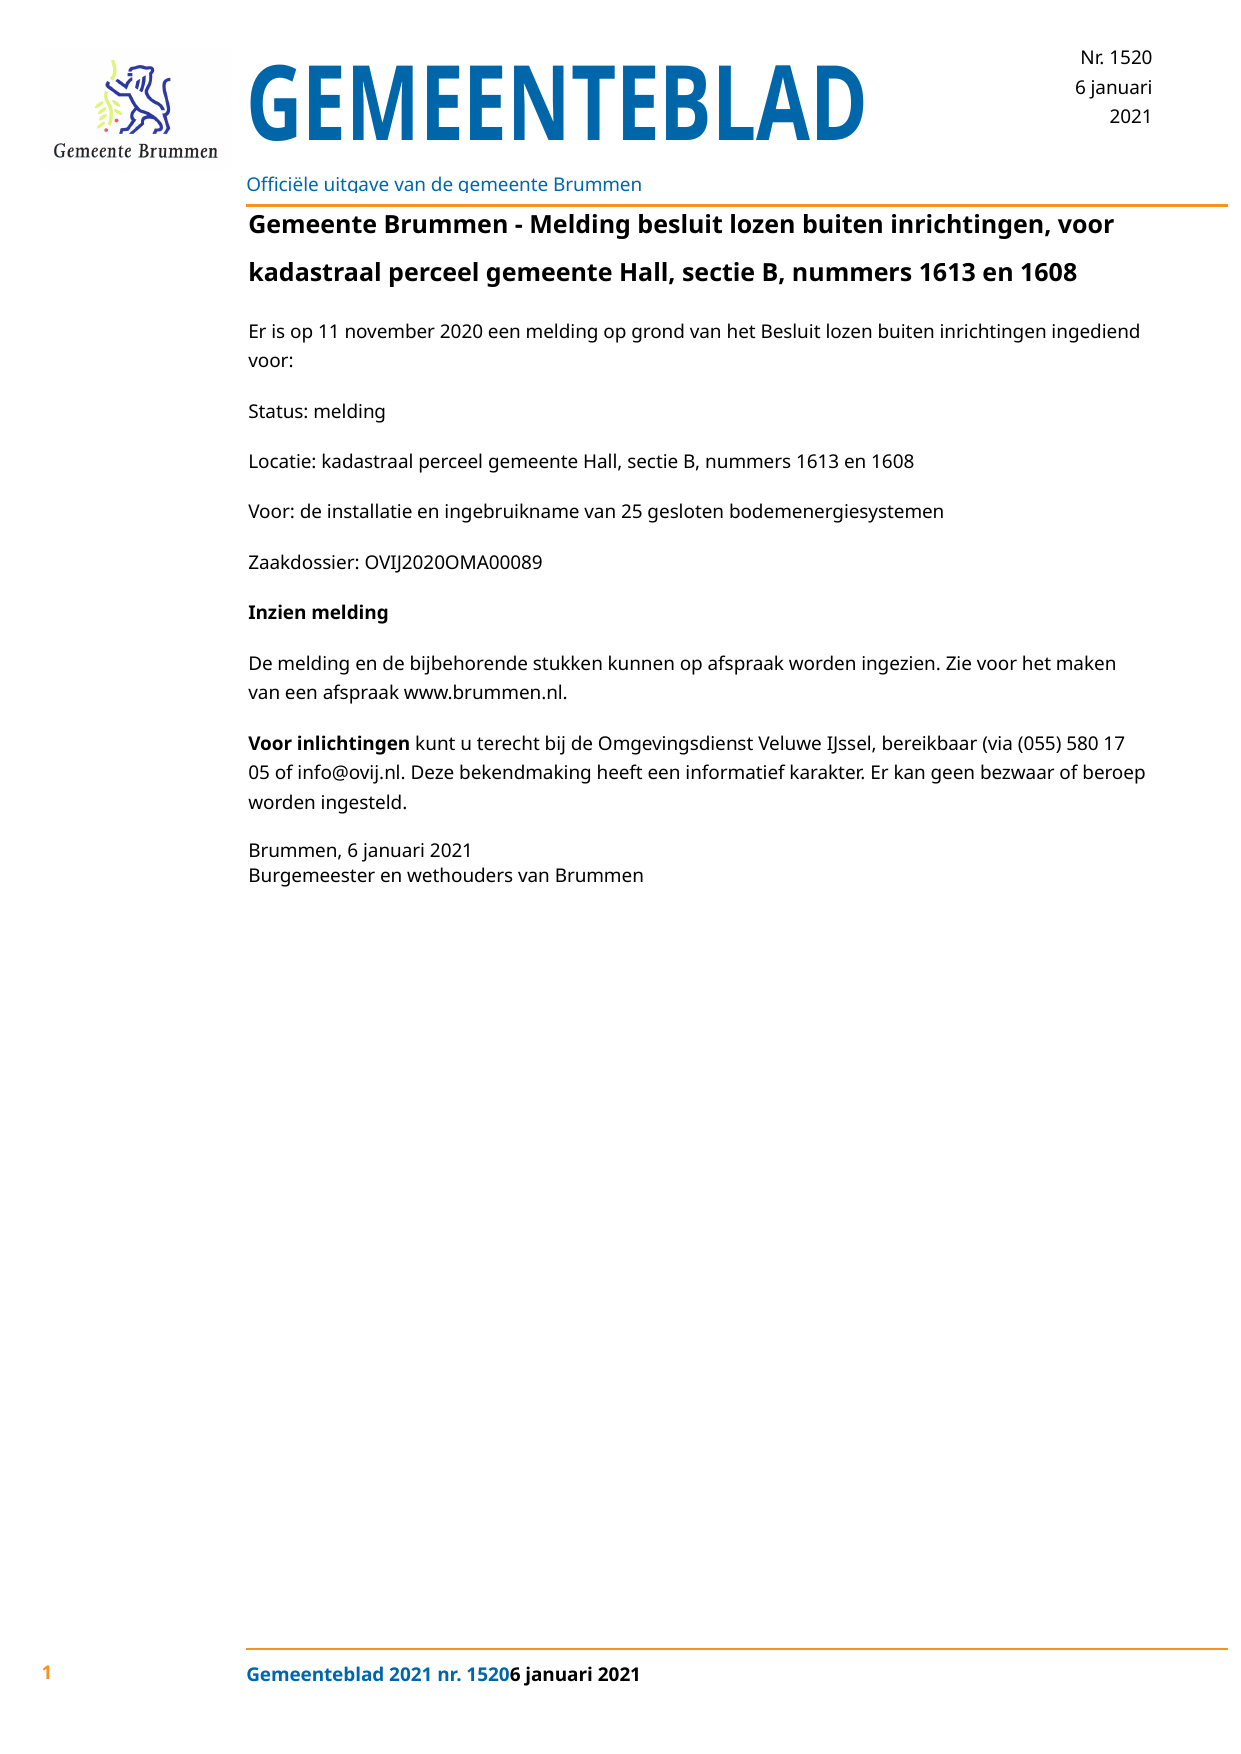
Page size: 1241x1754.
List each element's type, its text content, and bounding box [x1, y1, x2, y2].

text Status: melding [248, 398, 1152, 424]
text Voor: de installatie en ingebruikname van 25 gesloten bodemenergiesystemen [248, 499, 1152, 524]
text Inzien melding [248, 599, 1152, 625]
text Voor inlichtingen kunt u terecht bij de Omgevingsdienst Veluwe IJssel, bereikbaar (via (055) 580 17 05 of info@ovij.nl. Deze bekendmaking heeft een informatief karakter. Er kan geen bezwaar of beroep worden ingesteld. [248, 730, 1152, 815]
text Locatie: kadastraal perceel gemeente Hall, sectie B, nummers 1613 en 1608 [248, 448, 1152, 474]
text Zaakdossier: OVIJ2020OMA00089 [248, 549, 1152, 575]
text De melding en de bijbehorende stukken kunnen op afspraak worden ingezien. Zie voor het maken van een afspraak www.brummen.nl. [248, 650, 1152, 705]
text Er is op 11 november 2020 een melding op grond van het Besluit lozen buiten inrichtingen ingediend voor: [248, 318, 1152, 373]
text Brummen, 6 januari 2021 [248, 837, 1152, 863]
text Burgemeester en wethouders van Brummen [248, 863, 1152, 888]
picture [41, 47, 231, 172]
text Gemeente Brummen - Melding besluit lozen buiten inrichtingen, voor kadastraal perceel gemeente Hall, sectie B, nummers 1613 en 1608 [248, 207, 1152, 288]
